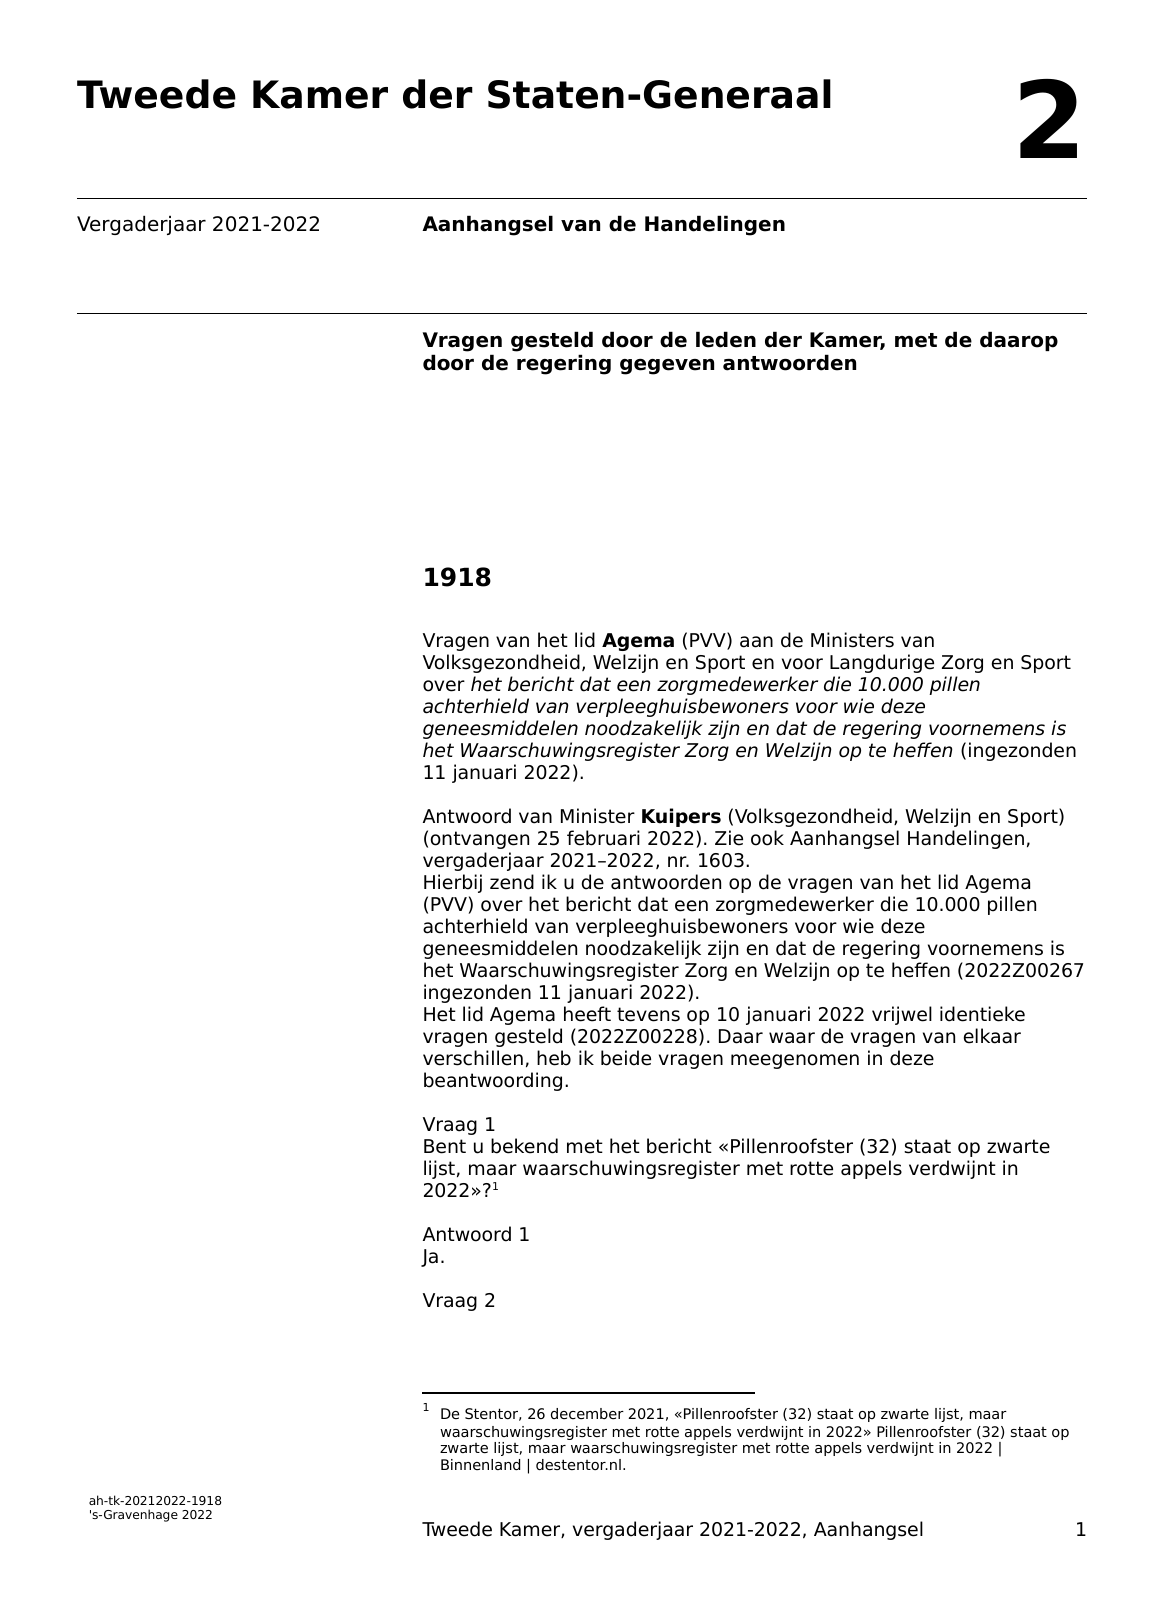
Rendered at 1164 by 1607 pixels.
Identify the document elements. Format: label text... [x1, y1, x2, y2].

table_header Tweede Kamer der Staten-Generaal [77, 59, 886, 198]
text 1918 [422, 563, 1087, 592]
text Het lid Agema heeft tevens op 10 januari 2022 vrijwel identieke vragen gesteld (2022Z00228). Daar waar de vragen van elkaar verschillen, heb ik beide vragen meegenomen in deze beantwoording. [422, 1004, 1087, 1092]
text 's-Gravenhage 2022 [88, 1508, 323, 1522]
table_cell Vragen gesteld door de leden der Kamer, met de daarop door de regering gegeven antwoorden [422, 314, 1087, 375]
text Antwoord 1 [422, 1224, 1087, 1246]
text Antwoord van Minister Kuipers (Volksgezondheid, Welzijn en Sport) (ontvangen 25 februari 2022). Zie ook Aanhangsel Handelingen, vergaderjaar 2021–2022, nr. 1603. [422, 806, 1087, 872]
text ah-tk-20212022-1918 [88, 1494, 323, 1508]
text Vraag 2 [422, 1290, 1087, 1312]
text Hierbij zend ik u de antwoorden op de vragen van het lid Agema (PVV) over het bericht dat een zorgmedewerker die 10.000 pillen achterhield van verpleeghuisbewoners voor wie deze geneesmiddelen noodzakelijk zijn en dat de regering voornemens is het Waarschuwingsregister Zorg en Welzijn op te heffen (2022Z00267 ingezonden 11 januari 2022). [422, 872, 1087, 1004]
table_cell Vergaderjaar 2021-2022 [77, 199, 422, 313]
table_header 2 [886, 59, 1087, 198]
table_cell [77, 314, 422, 375]
text De Stentor, 26 december 2021, «Pillenroofster (32) staat op zwarte lijst, maar waarschuwingsregister met rotte appels verdwijnt in 2022» Pillenroofster (32) staat op zwarte lijst, maar waarschuwingsregister met rotte appels verdwijnt in 2022 | Binnenland | destentor.nl. [422, 1402, 1087, 1474]
text Vraag 1 [422, 1114, 1087, 1136]
table_cell Aanhangsel van de Handelingen [422, 199, 1087, 313]
text Bent u bekend met het bericht «Pillenroofster (32) staat op zwarte lijst, maar waarschuwingsregister met rotte appels verdwijnt in 2022»? [422, 1136, 1087, 1202]
text Vragen van het lid Agema (PVV) aan de Ministers van Volksgezondheid, Welzijn en Sport en voor Langdurige Zorg en Sport over het bericht dat een zorgmedewerker die 10.000 pillen achterhield van verpleeghuisbewoners voor wie deze geneesmiddelen noodzakelijk zijn en dat de regering voornemens is het Waarschuwingsregister Zorg en Welzijn op te heffen (ingezonden 11 januari 2022). [422, 630, 1087, 784]
text Ja. [422, 1246, 1087, 1268]
